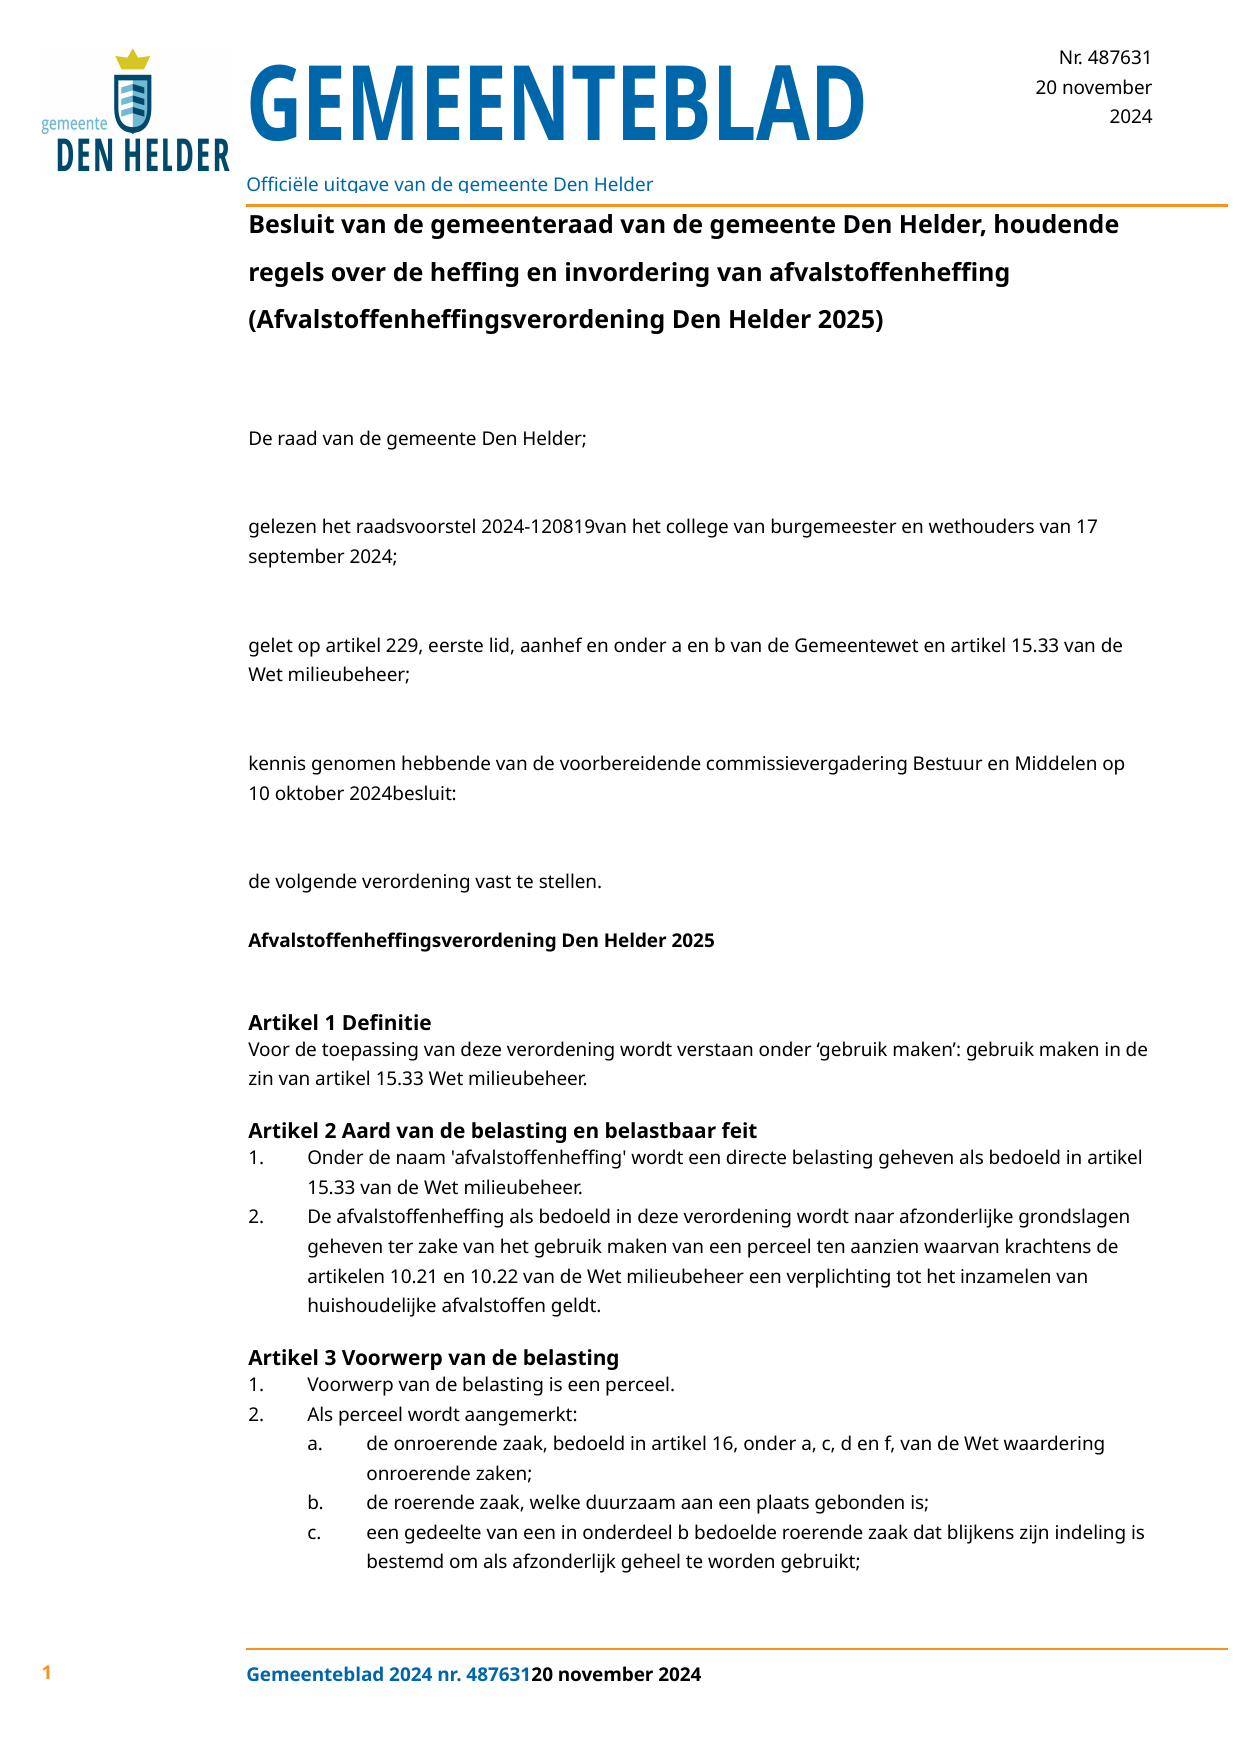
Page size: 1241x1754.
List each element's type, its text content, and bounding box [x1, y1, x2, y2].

text Artikel 1 Definitie [248, 1008, 1152, 1036]
list Voorwerp van de belasting is een perceel. [248, 1371, 1152, 1397]
text gelezen het raadsvoorstel 2024-120819van het college van burgemeester en wethouders van 17 september 2024; [248, 513, 1152, 569]
list de onroerende zaak, bedoeld in artikel 16, onder a, c, d en f, van de Wet waardering onroerende zaken; [307, 1430, 1152, 1486]
text Afvalstoffenheffingsverordening Den Helder 2025 [248, 928, 1152, 953]
picture [220, 160, 224, 172]
list de roerende zaak, welke duurzaam aan een plaats gebonden is; [307, 1489, 1152, 1515]
text kennis genomen hebbende van de voorbereidende commissievergadering Bestuur en Middelen op 10 oktober 2024besluit: [248, 750, 1152, 805]
text Artikel 2 Aard van de belasting en belastbaar feit [248, 1116, 1152, 1144]
text Voor de toepassing van deze verordening wordt verstaan onder ‘gebruik maken’: gebruik maken in de zin van artikel 15.33 Wet milieubeheer. [248, 1036, 1152, 1091]
text de volgende verordening vast te stellen. [248, 868, 1152, 894]
picture [182, 144, 187, 165]
list De afvalstoffenheffing als bedoeld in deze verordening wordt naar afzonderlijke grondslagen geheven ter zake van het gebruik maken van een perceel ten aanzien waarvan krachtens de artikelen 10.21 en 10.22 van de Wet milieubeheer een verplichting tot het inzamelen van huishoudelijke afvalstoffen geldt. [248, 1204, 1152, 1318]
text De raad van de gemeente Den Helder; [248, 425, 1152, 450]
text gelet op artikel 229, eerste lid, aanhef en onder a en b van de Gemeentewet en artikel 15.33 van de Wet milieubeheer; [248, 632, 1152, 687]
picture [130, 157, 135, 172]
list een gedeelte van een in onderdeel b bedoelde roerende zaak dat blijkens zijn indeling is bestemd om als afzonderlijk geheel te worden gebruikt; [307, 1519, 1152, 1574]
text Besluit van de gemeenteraad van de gemeente Den Helder, houdende regels over de heffing en invordering van afvalstoffenheffing (Afvalstoffenheffingsverordening Den Helder 2025) [248, 207, 1152, 336]
list Als perceel wordt aangemerkt: [248, 1401, 1152, 1427]
picture [100, 154, 106, 172]
list Onder de naam 'afvalstoffenheffing' wordt een directe belasting geheven als bedoeld in artikel 15.33 van de Wet milieubeheer. [248, 1144, 1152, 1200]
picture [63, 144, 68, 165]
text Artikel 3 Voorwerp van de belasting [248, 1343, 1152, 1371]
picture [41, 47, 231, 172]
